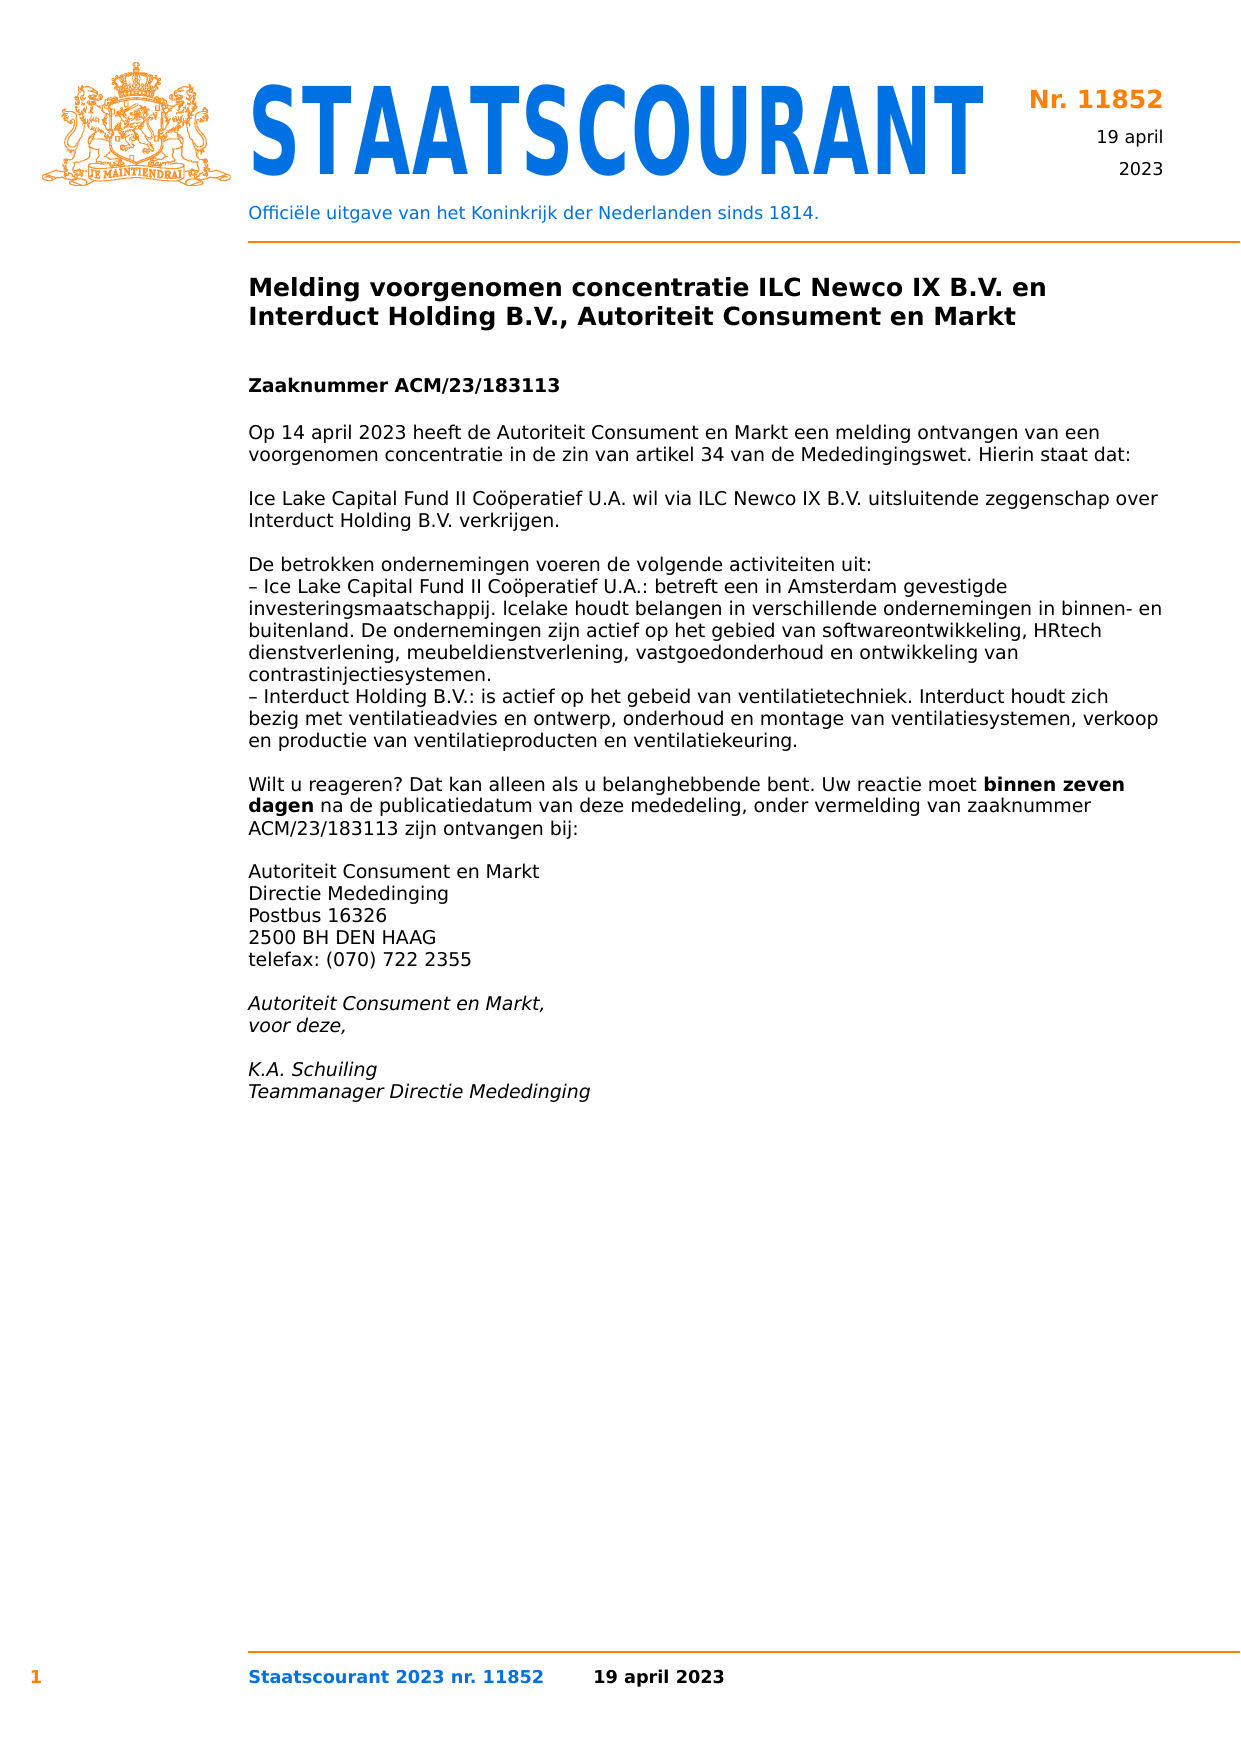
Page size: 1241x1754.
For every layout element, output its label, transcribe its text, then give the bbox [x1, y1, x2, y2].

text telefax: (070) 722 2355 [248, 949, 1163, 971]
table_cell 19 april [998, 121, 1240, 153]
text Ice Lake Capital Fund II Coöperatief U.A. wil via ILC Newco IX B.V. uitsluitende zeggenschap over Interduct Holding B.V. verkrijgen. [248, 488, 1163, 532]
text Op 14 april 2023 heeft de Autoriteit Consument en Markt een melding ontvangen van een voorgenomen concentratie in de zin van artikel 34 van de Mededingingswet. Hierin staat dat: [248, 422, 1163, 466]
table_header Nr. 11852 [998, 62, 1240, 121]
table_cell Officiële uitgave van het Koninkrijk der Nederlanden sinds 1814. [248, 203, 1240, 241]
text Autoriteit Consument en Markt [248, 861, 1163, 883]
text – Ice Lake Capital Fund II Coöperatief U.A.: betreft een in Amsterdam gevestigde investeringsmaatschappij. lcelake houdt belangen in verschillende ondernemingen in binnen- en buitenland. De ondernemingen zijn actief op het gebied van softwareontwikkeling, HRtech dienstverlening, meubeldienstverlening, vastgoedonderhoud en ontwikkeling van contrastinjectiesystemen. [248, 576, 1163, 686]
table_header [25, 62, 248, 241]
picture [41, 62, 231, 186]
text Wilt u reageren? Dat kan alleen als u belanghebbende bent. Uw reactie moet binnen zeven dagen na de publicatiedatum van deze mededeling, onder vermelding van zaaknummer ACM/23/183113 zijn ontvangen bij: [248, 773, 1163, 839]
text – Interduct Holding B.V.: is actief op het gebeid van ventilatietechniek. Interduct houdt zich bezig met ventilatieadvies en ontwerp, onderhoud en montage van ventilatiesystemen, verkoop en productie van ventilatieproducten en ventilatiekeuring. [248, 686, 1163, 752]
table_cell 2023 [998, 153, 1240, 203]
subtitle Melding voorgenomen concentratie ILC Newco IX B.V. en Interduct Holding B.V., Autoriteit Consument en Markt [248, 273, 1163, 331]
text 2500 BH DEN HAAG [248, 927, 1163, 949]
text Autoriteit Consument en Markt, voor deze, K.A. Schuiling Teammanager Directie Mededinging [248, 993, 1163, 1103]
subtitle Zaaknummer ACM/23/183113 [248, 375, 1163, 397]
text Directie Mededinging [248, 883, 1163, 905]
text Postbus 16326 [248, 905, 1163, 927]
table_header STAATSCOURANT [248, 62, 998, 203]
text De betrokken ondernemingen voeren de volgende activiteiten uit: [248, 554, 1163, 576]
